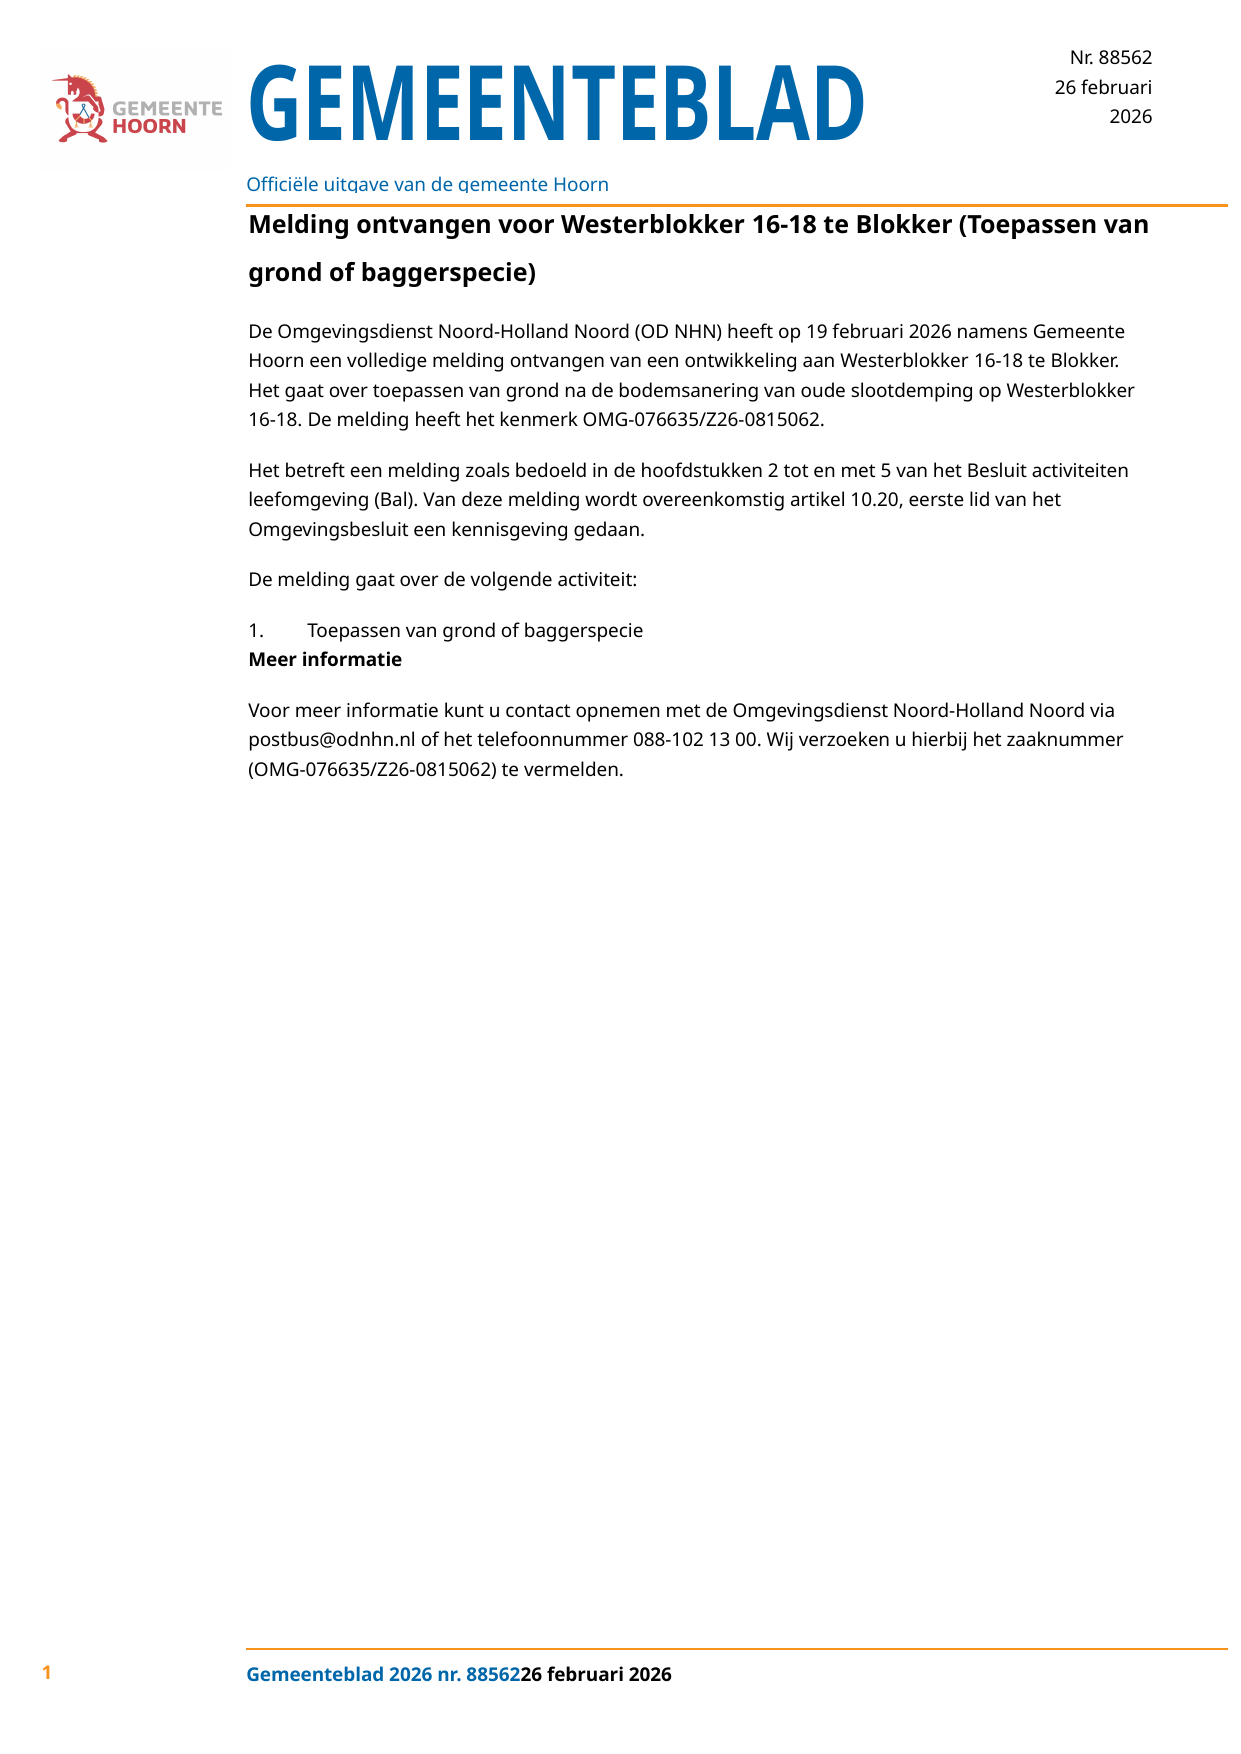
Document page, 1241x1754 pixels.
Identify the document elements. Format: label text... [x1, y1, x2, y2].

picture [41, 47, 231, 172]
text De Omgevingsdienst Noord-Holland Noord (OD NHN) heeft op 19 februari 2026 namens Gemeente Hoorn een volledige melding ontvangen van een ontwikkeling aan Westerblokker 16-18 te Blokker. Het gaat over toepassen van grond na de bodemsanering van oude slootdemping op Westerblokker 16-18. De melding heeft het kenmerk OMG-076635/Z26-0815062. [248, 318, 1152, 432]
text Voor meer informatie kunt u contact opnemen met de Omgevingsdienst Noord-Holland Noord via postbus@odnhn.nl of het telefoonnummer 088-102 13 00. Wij verzoeken u hierbij het zaaknummer (OMG-076635/Z26-0815062) te vermelden. [248, 697, 1152, 782]
list Toepassen van grond of baggerspecie [248, 617, 1152, 643]
text Meer informatie [248, 647, 1152, 672]
text Melding ontvangen voor Westerblokker 16-18 te Blokker (Toepassen van grond of baggerspecie) [248, 207, 1152, 288]
text De melding gaat over de volgende activiteit: [248, 567, 1152, 592]
text Het betreft een melding zoals bedoeld in de hoofdstukken 2 tot en met 5 van het Besluit activiteiten leefomgeving (Bal). Van deze melding wordt overeenkomstig artikel 10.20, eerste lid van het Omgevingsbesluit een kennisgeving gedaan. [248, 457, 1152, 542]
